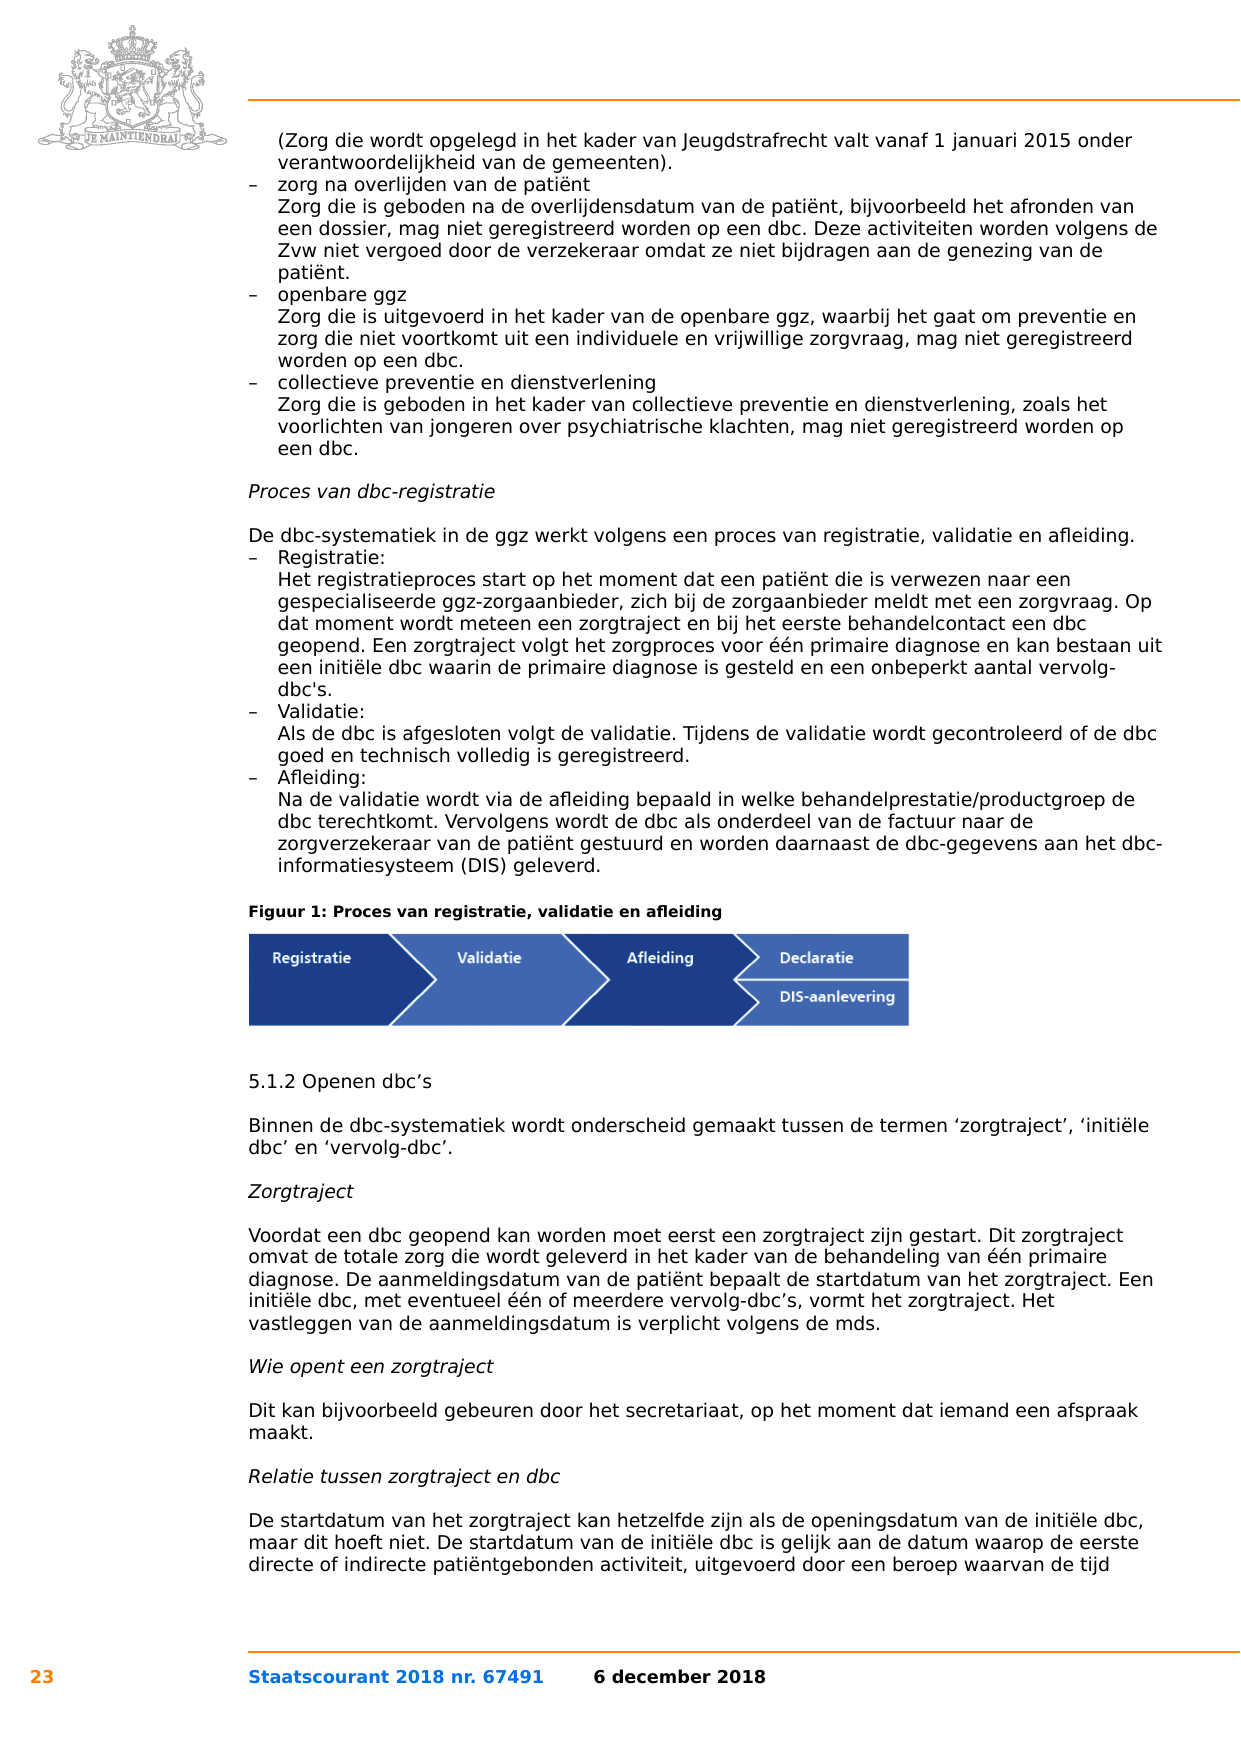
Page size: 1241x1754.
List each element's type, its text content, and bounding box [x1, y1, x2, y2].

text – zorg na overlijden van de patiënt [248, 174, 1163, 196]
text – collectieve preventie en dienstverlening [248, 372, 1163, 394]
text – Afleiding: [248, 767, 1163, 789]
text – Validatie: [248, 701, 1163, 723]
text Zorg die is geboden na de overlijdensdatum van de patiënt, bijvoorbeeld het afronden van een dossier, mag niet geregistreerd worden op een dbc. Deze activiteiten worden volgens de Zvw niet vergoed door de verzekeraar omdat ze niet bijdragen aan de genezing van de patiënt. [277, 196, 1163, 284]
text (Zorg die wordt opgelegd in het kader van Jeugdstrafrecht valt vanaf 1 januari 2015 onder verantwoordelijkheid van de gemeenten). [277, 130, 1163, 174]
text Dit kan bijvoorbeeld gebeuren door het secretariaat, op het moment dat iemand een afspraak maakt. [248, 1400, 1163, 1444]
subtitle Wie opent een zorgtraject [248, 1356, 1163, 1378]
text – Registratie: [248, 547, 1163, 569]
text Zorg die is uitgevoerd in het kader van de openbare ggz, waarbij het gaat om preventie en zorg die niet voortkomt uit een individuele en vrijwillige zorgvraag, mag niet geregistreerd worden op een dbc. [277, 306, 1163, 372]
text Als de dbc is afgesloten volgt de validatie. Tijdens de validatie wordt gecontroleerd of de dbc goed en technisch volledig is geregistreerd. [277, 723, 1163, 767]
text Figuur 1: Proces van registratie, validatie en afleiding [248, 903, 909, 921]
text Zorg die is geboden in het kader van collectieve preventie en dienstverlening, zoals het voorlichten van jongeren over psychiatrische klachten, mag niet geregistreerd worden op een dbc. [277, 394, 1163, 459]
subtitle Zorgtraject [248, 1181, 1163, 1203]
picture [248, 932, 910, 1027]
subtitle Proces van dbc-registratie [248, 481, 1163, 503]
picture [38, 25, 227, 150]
text Het registratieproces start op het moment dat een patiënt die is verwezen naar een gespecialiseerde ggz-zorgaanbieder, zich bij de zorgaanbieder meldt met een zorgvraag. Op dat moment wordt meteen een zorgtraject en bij het eerste behandelcontact een dbc geopend. Een zorgtraject volgt het zorgproces voor één primaire diagnose en kan bestaan uit een initiële dbc waarin de primaire diagnose is gesteld en een onbeperkt aantal vervolg-dbc's. [277, 569, 1163, 701]
text 5.1.2 Openen dbc’s [248, 1071, 1163, 1093]
text Binnen de dbc-systematiek wordt onderscheid gemaakt tussen de termen ‘zorgtraject’, ‘initiële dbc’ en ‘vervolg-dbc’. [248, 1115, 1163, 1159]
text – openbare ggz [248, 284, 1163, 306]
text Voordat een dbc geopend kan worden moet eerst een zorgtraject zijn gestart. Dit zorgtraject omvat de totale zorg die wordt geleverd in het kader van de behandeling van één primaire diagnose. De aanmeldingsdatum van de patiënt bepaalt de startdatum van het zorgtraject. Een initiële dbc, met eventueel één of meerdere vervolg-dbc’s, vormt het zorgtraject. Het vastleggen van de aanmeldingsdatum is verplicht volgens de mds. [248, 1224, 1163, 1334]
text De dbc-systematiek in de ggz werkt volgens een proces van registratie, validatie en afleiding. [248, 525, 1163, 547]
text Na de validatie wordt via de afleiding bepaald in welke behandelprestatie/productgroep de dbc terechtkomt. Vervolgens wordt de dbc als onderdeel van de factuur naar de zorgverzekeraar van de patiënt gestuurd en worden daarnaast de dbc-gegevens aan het dbc-informatiesysteem (DIS) geleverd. [277, 789, 1163, 877]
text De startdatum van het zorgtraject kan hetzelfde zijn als de openingsdatum van de initiële dbc, maar dit hoeft niet. De startdatum van de initiële dbc is gelijk aan de datum waarop de eerste directe of indirecte patiëntgebonden activiteit, uitgevoerd door een beroep waarvan de tijd [248, 1510, 1163, 1576]
subtitle Relatie tussen zorgtraject en dbc [248, 1466, 1163, 1488]
